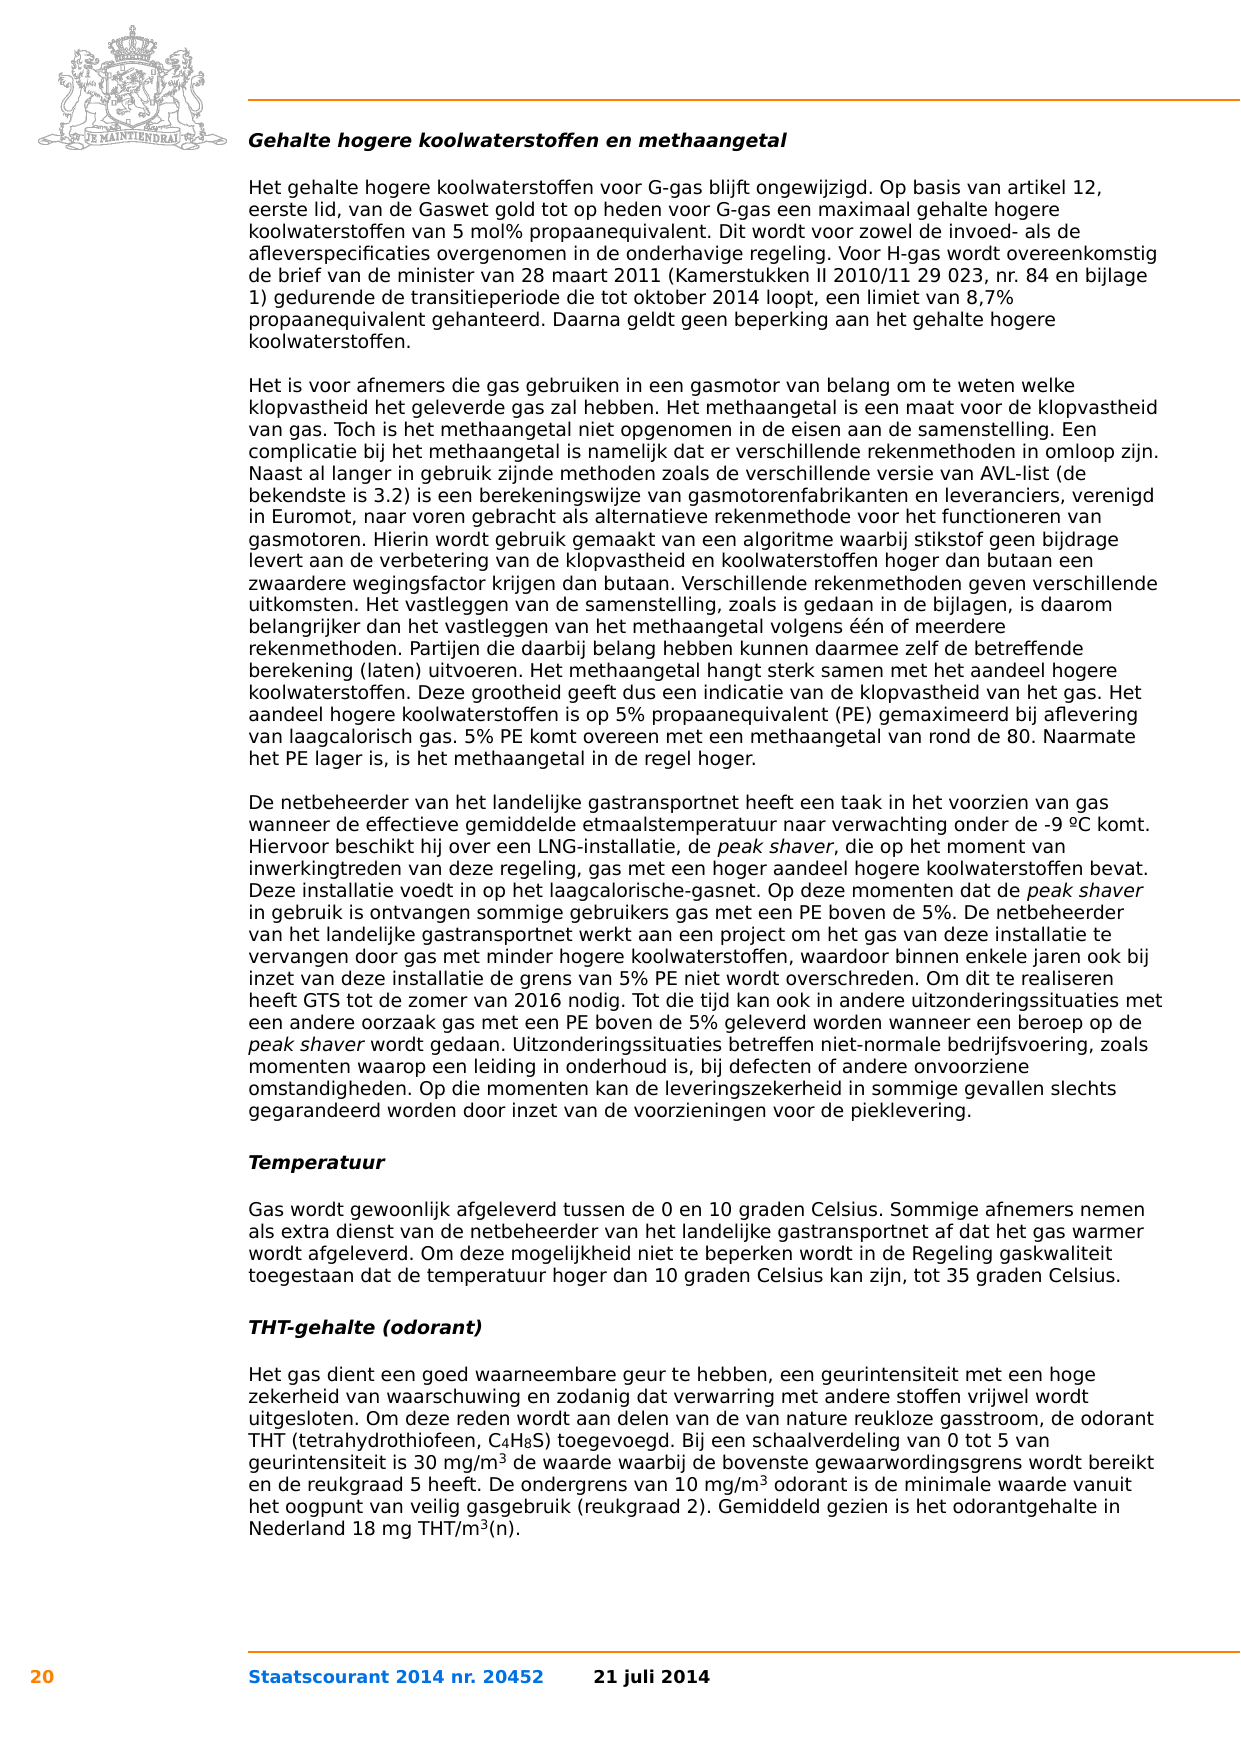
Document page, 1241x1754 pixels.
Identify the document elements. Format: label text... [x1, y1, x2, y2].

subtitle Temperatuur [248, 1152, 1163, 1174]
subtitle Gehalte hogere koolwaterstoffen en methaangetal [248, 130, 1163, 152]
text Gas wordt gewoonlijk afgeleverd tussen de 0 en 10 graden Celsius. Sommige afnemers nemen als extra dienst van de netbeheerder van het landelijke gastransportnet af dat het gas warmer wordt afgeleverd. Om deze mogelijkheid niet te beperken wordt in de Regeling gaskwaliteit toegestaan dat de temperatuur hoger dan 10 graden Celsius kan zijn, tot 35 graden Celsius. [248, 1199, 1163, 1287]
text Het gas dient een goed waarneembare geur te hebben, een geurintensiteit met een hoge zekerheid van waarschuwing en zodanig dat verwarring met andere stoffen vrijwel wordt uitgesloten. Om deze reden wordt aan delen van de van nature reukloze gasstroom, de odorant THT (tetrahydrothiofeen, C4H8S) toegevoegd. Bij een schaalverdeling van 0 tot 5 van geurintensiteit is 30 mg/m3 de waarde waarbij de bovenste gewaarwordingsgrens wordt bereikt en de reukgraad 5 heeft. De ondergrens van 10 mg/m3 odorant is de minimale waarde vanuit het oogpunt van veilig gasgebruik (reukgraad 2). Gemiddeld gezien is het odorantgehalte in Nederland 18 mg THT/m3(n). [248, 1364, 1163, 1539]
text De netbeheerder van het landelijke gastransportnet heeft een taak in het voorzien van gas wanneer de effectieve gemiddelde etmaalstemperatuur naar verwachting onder de -9 ºC komt. Hiervoor beschikt hij over een LNG-installatie, de peak shaver, die op het moment van inwerkingtreden van deze regeling, gas met een hoger aandeel hogere koolwaterstoffen bevat. Deze installatie voedt in op het laagcalorische-gasnet. Op deze momenten dat de peak shaver in gebruik is ontvangen sommige gebruikers gas met een PE boven de 5%. De netbeheerder van het landelijke gastransportnet werkt aan een project om het gas van deze installatie te vervangen door gas met minder hogere koolwaterstoffen, waardoor binnen enkele jaren ook bij inzet van deze installatie de grens van 5% PE niet wordt overschreden. Om dit te realiseren heeft GTS tot de zomer van 2016 nodig. Tot die tijd kan ook in andere uitzonderingssituaties met een andere oorzaak gas met een PE boven de 5% geleverd worden wanneer een beroep op de peak shaver wordt gedaan. Uitzonderingssituaties betreffen niet-normale bedrijfsvoering, zoals momenten waarop een leiding in onderhoud is, bij defecten of andere onvoorziene omstandigheden. Op die momenten kan de leveringszekerheid in sommige gevallen slechts gegarandeerd worden door inzet van de voorzieningen voor de pieklevering. [248, 792, 1163, 1122]
picture [38, 25, 227, 150]
subtitle THT-gehalte (odorant) [248, 1317, 1163, 1339]
text Het is voor afnemers die gas gebruiken in een gasmotor van belang om te weten welke klopvastheid het geleverde gas zal hebben. Het methaangetal is een maat voor de klopvastheid van gas. Toch is het methaangetal niet opgenomen in de eisen aan de samenstelling. Een complicatie bij het methaangetal is namelijk dat er verschillende rekenmethoden in omloop zijn. Naast al langer in gebruik zijnde methoden zoals de verschillende versie van AVL-list (de bekendste is 3.2) is een berekeningswijze van gasmotorenfabrikanten en leveranciers, verenigd in Euromot, naar voren gebracht als alternatieve rekenmethode voor het functioneren van gasmotoren. Hierin wordt gebruik gemaakt van een algoritme waarbij stikstof geen bijdrage levert aan de verbetering van de klopvastheid en koolwaterstoffen hoger dan butaan een zwaardere wegingsfactor krijgen dan butaan. Verschillende rekenmethoden geven verschillende uitkomsten. Het vastleggen van de samenstelling, zoals is gedaan in de bijlagen, is daarom belangrijker dan het vastleggen van het methaangetal volgens één of meerdere rekenmethoden. Partijen die daarbij belang hebben kunnen daarmee zelf de betreffende berekening (laten) uitvoeren. Het methaangetal hangt sterk samen met het aandeel hogere koolwaterstoffen. Deze grootheid geeft dus een indicatie van de klopvastheid van het gas. Het aandeel hogere koolwaterstoffen is op 5% propaanequivalent (PE) gemaximeerd bij aflevering van laagcalorisch gas. 5% PE komt overeen met een methaangetal van rond de 80. Naarmate het PE lager is, is het methaangetal in de regel hoger. [248, 374, 1163, 770]
text Het gehalte hogere koolwaterstoffen voor G-gas blijft ongewijzigd. Op basis van artikel 12, eerste lid, van de Gaswet gold tot op heden voor G-gas een maximaal gehalte hogere koolwaterstoffen van 5 mol% propaanequivalent. Dit wordt voor zowel de invoed- als de afleverspecificaties overgenomen in de onderhavige regeling. Voor H-gas wordt overeenkomstig de brief van de minister van 28 maart 2011 (Kamerstukken II 2010/11 29 023, nr. 84 en bijlage 1) gedurende de transitieperiode die tot oktober 2014 loopt, een limiet van 8,7% propaanequivalent gehanteerd. Daarna geldt geen beperking aan het gehalte hogere koolwaterstoffen. [248, 177, 1163, 353]
